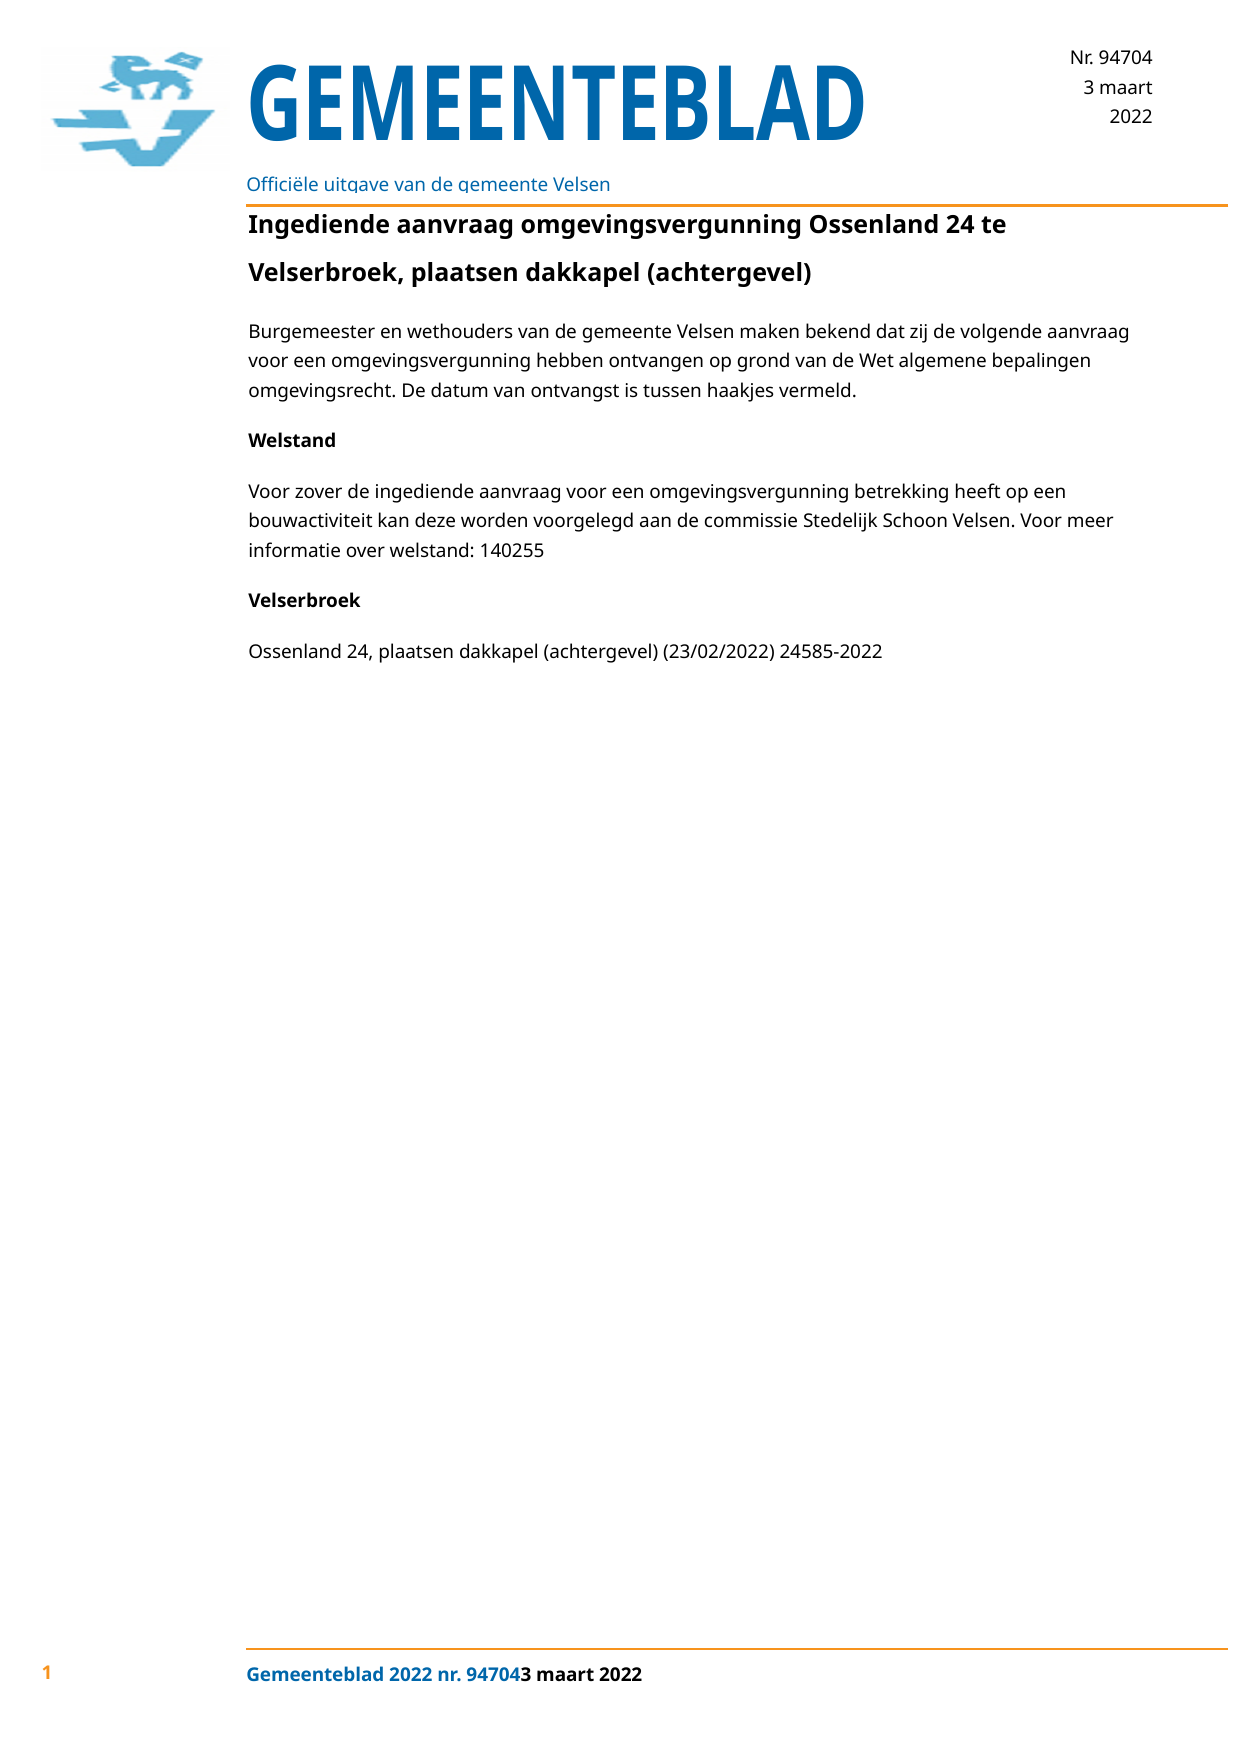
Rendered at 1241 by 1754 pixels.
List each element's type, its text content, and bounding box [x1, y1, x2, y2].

text Ossenland 24, plaatsen dakkapel (achtergevel) (23/02/2022) 24585-2022 [248, 638, 1152, 664]
picture [41, 47, 231, 172]
text Voor zover de ingediende aanvraag voor een omgevingsvergunning betrekking heeft op een bouwactiviteit kan deze worden voorgelegd aan de commissie Stedelijk Schoon Velsen. Voor meer informatie over welstand: 140255 [248, 478, 1152, 563]
text Velserbroek [248, 587, 1152, 613]
text Welstand [248, 427, 1152, 453]
text Burgemeester en wethouders van de gemeente Velsen maken bekend dat zij de volgende aanvraag voor een omgevingsvergunning hebben ontvangen op grond van de Wet algemene bepalingen omgevingsrecht. De datum van ontvangst is tussen haakjes vermeld. [248, 318, 1152, 403]
text Ingediende aanvraag omgevingsvergunning Ossenland 24 te Velserbroek, plaatsen dakkapel (achtergevel) [248, 207, 1152, 288]
